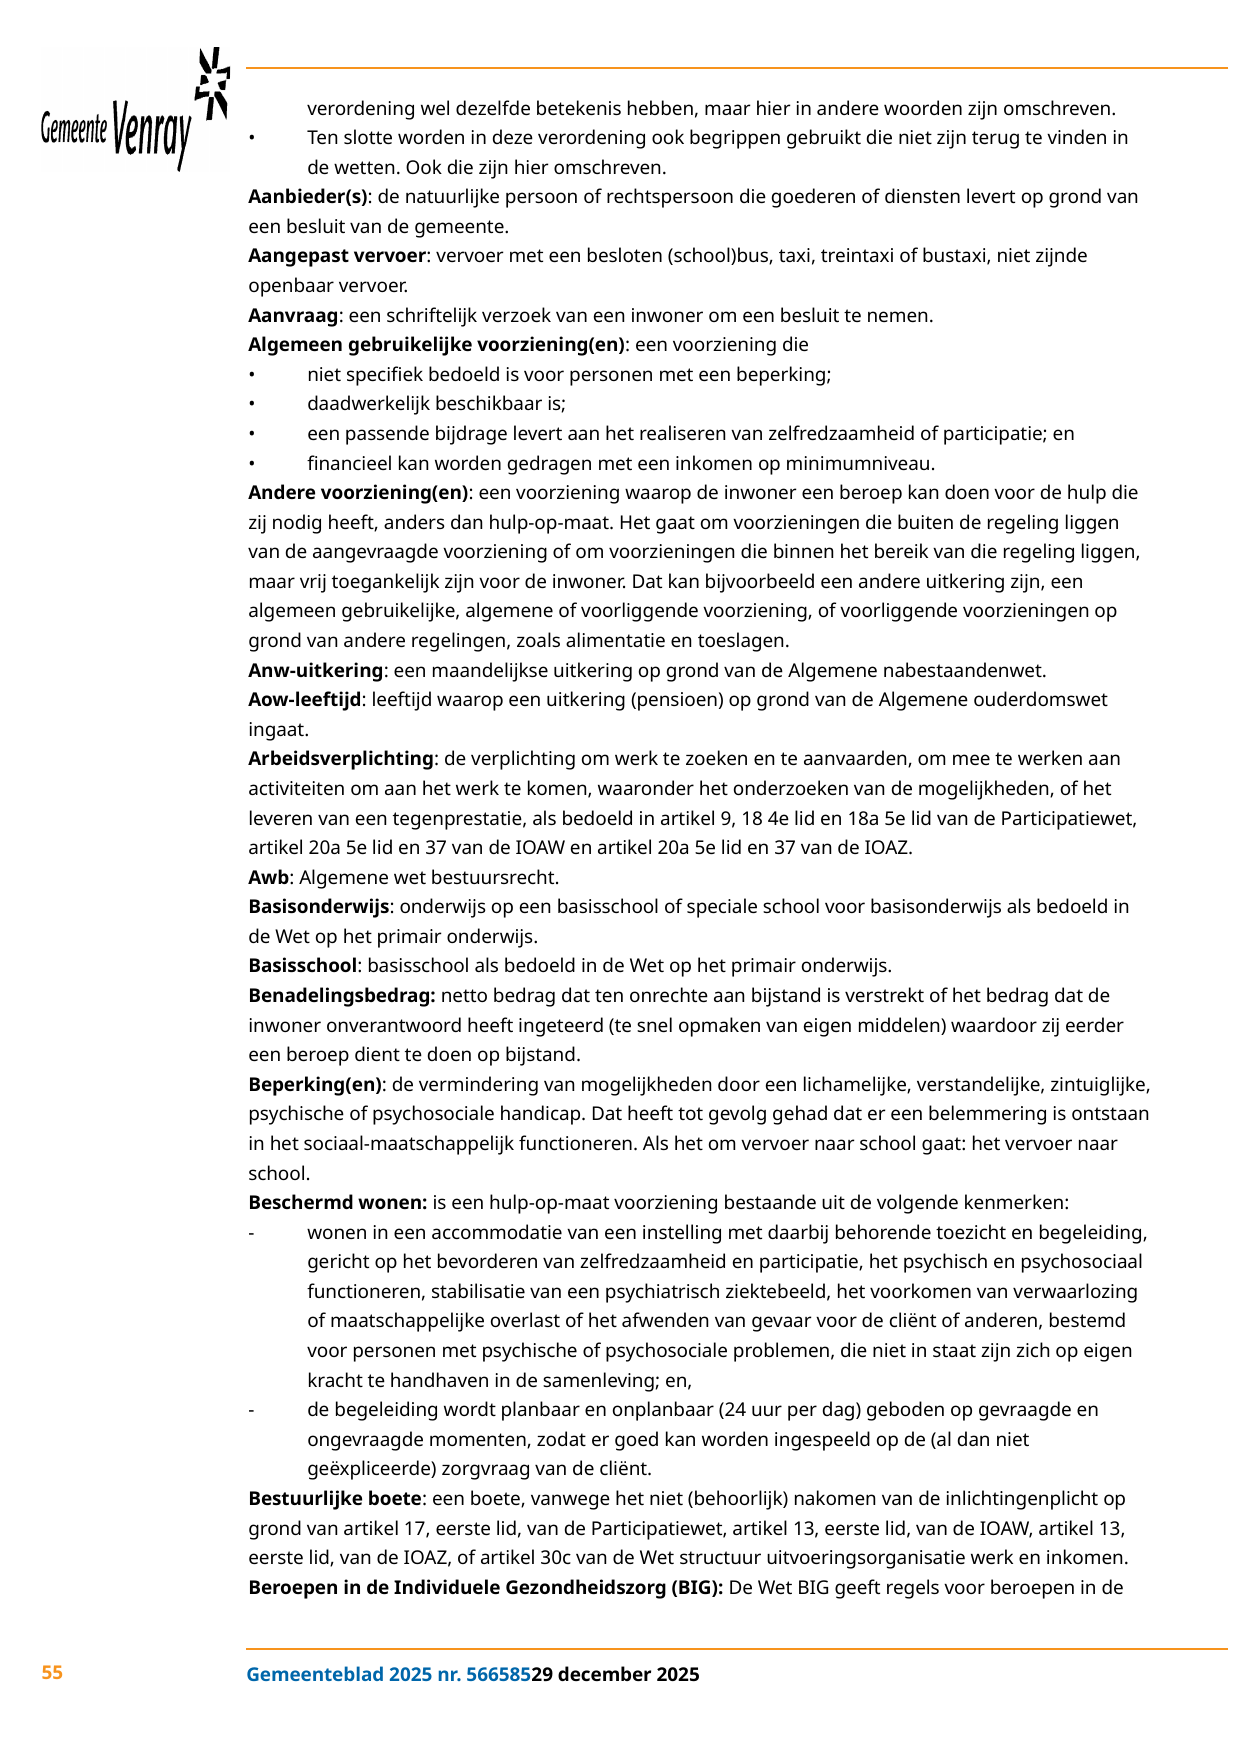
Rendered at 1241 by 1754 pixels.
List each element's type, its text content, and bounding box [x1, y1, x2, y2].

text Benadelingsbedrag: netto bedrag dat ten onrechte aan bijstand is verstrekt of het bedrag dat de inwoner onverantwoord heeft ingeteerd (te snel opmaken van eigen middelen) waardoor zij eerder een beroep dient te doen op bijstand. [248, 982, 1152, 1067]
list daadwerkelijk beschikbaar is; [248, 391, 1152, 416]
text Beroepen in de Individuele Gezondheidszorg (BIG): De Wet BIG geeft regels voor beroepen in de [248, 1574, 1152, 1600]
text Aow-leeftijd: leeftijd waarop een uitkering (pensioen) op grond van de Algemene ouderdomswet ingaat. [248, 686, 1152, 742]
text Anw-uitkering: een maandelijkse uitkering op grond van de Algemene nabestaandenwet. [248, 657, 1152, 683]
list een passende bijdrage levert aan het realiseren van zelfredzaamheid of participatie; en [248, 420, 1152, 446]
text Beschermd wonen: is een hulp-op-maat voorziening bestaande uit de volgende kenmerken: [248, 1189, 1152, 1215]
text Aanbieder(s): de natuurlijke persoon of rechtspersoon die goederen of diensten levert op grond van een besluit van de gemeente. [248, 183, 1152, 239]
list wonen in een accommodatie van een instelling met daarbij behorende toezicht en begeleiding, gericht op het bevorderen van zelfredzaamheid en participatie, het psychisch en psychosociaal functioneren, stabilisatie van een psychiatrisch ziektebeeld, het voorkomen van verwaarlozing of maatschappelijke overlast of het afwenden van gevaar voor de cliënt of anderen, bestemd voor personen met psychische of psychosociale problemen, die niet in staat zijn zich op eigen kracht te handhaven in de samenleving; en, [248, 1219, 1152, 1393]
list niet specifiek bedoeld is voor personen met een beperking; [248, 361, 1152, 387]
text Basisonderwijs: onderwijs op een basisschool of speciale school voor basisonderwijs als bedoeld in de Wet op het primair onderwijs. [248, 893, 1152, 949]
text Andere voorziening(en): een voorziening waarop de inwoner een beroep kan doen voor de hulp die zij nodig heeft, anders dan hulp-op-maat. Het gaat om voorzieningen die buiten de regeling liggen van de aangevraagde voorziening of om voorzieningen die binnen het bereik van die regeling liggen, maar vrij toegankelijk zijn voor de inwoner. Dat kan bijvoorbeeld een andere uitkering zijn, een algemeen gebruikelijke, algemene of voorliggende voorziening, of voorliggende voorzieningen op grond van andere regelingen, zoals alimentatie en toeslagen. [248, 479, 1152, 653]
picture [41, 47, 231, 172]
text Arbeidsverplichting: de verplichting om werk te zoeken en te aanvaarden, om mee te werken aan activiteiten om aan het werk te komen, waaronder het onderzoeken van de mogelijkheden, of het leveren van een tegenprestatie, als bedoeld in artikel 9, 18 4e lid en 18a 5e lid van de Participatiewet, artikel 20a 5e lid en 37 van de IOAW en artikel 20a 5e lid en 37 van de IOAZ. [248, 746, 1152, 860]
list Ten slotte worden in deze verordening ook begrippen gebruikt die niet zijn terug te vinden in de wetten. Ook die zijn hier omschreven. [248, 124, 1152, 180]
text Awb: Algemene wet bestuursrecht. [248, 864, 1152, 890]
list verordening wel dezelfde betekenis hebben, maar hier in andere woorden zijn omschreven. [248, 95, 1152, 121]
list de begeleiding wordt planbaar en onplanbaar (24 uur per dag) geboden op gevraagde en ongevraagde momenten, zodat er goed kan worden ingespeeld op de (al dan niet geëxpliceerde) zorgvraag van de cliënt. [248, 1396, 1152, 1481]
text Aangepast vervoer: vervoer met een besloten (school)bus, taxi, treintaxi of bustaxi, niet zijnde openbaar vervoer. [248, 243, 1152, 298]
text Beperking(en): de vermindering van mogelijkheden door een lichamelijke, verstandelijke, zintuiglijke, psychische of psychosociale handicap. Dat heeft tot gevolg gehad dat er een belemmering is ontstaan in het sociaal-maatschappelijk functioneren. Als het om vervoer naar school gaat: het vervoer naar school. [248, 1071, 1152, 1186]
text Bestuurlijke boete: een boete, vanwege het niet (behoorlijk) nakomen van de inlichtingenplicht op grond van artikel 17, eerste lid, van de Participatiewet, artikel 13, eerste lid, van de IOAW, artikel 13, eerste lid, van de IOAZ, of artikel 30c van de Wet structuur uitvoeringsorganisatie werk en inkomen. [248, 1485, 1152, 1570]
list financieel kan worden gedragen met een inkomen op minimumniveau. [248, 450, 1152, 476]
text Algemeen gebruikelijke voorziening(en): een voorziening die [248, 331, 1152, 357]
text Aanvraag: een schriftelijk verzoek van een inwoner om een besluit te nemen. [248, 302, 1152, 328]
text Basisschool: basisschool als bedoeld in de Wet op het primair onderwijs. [248, 953, 1152, 978]
